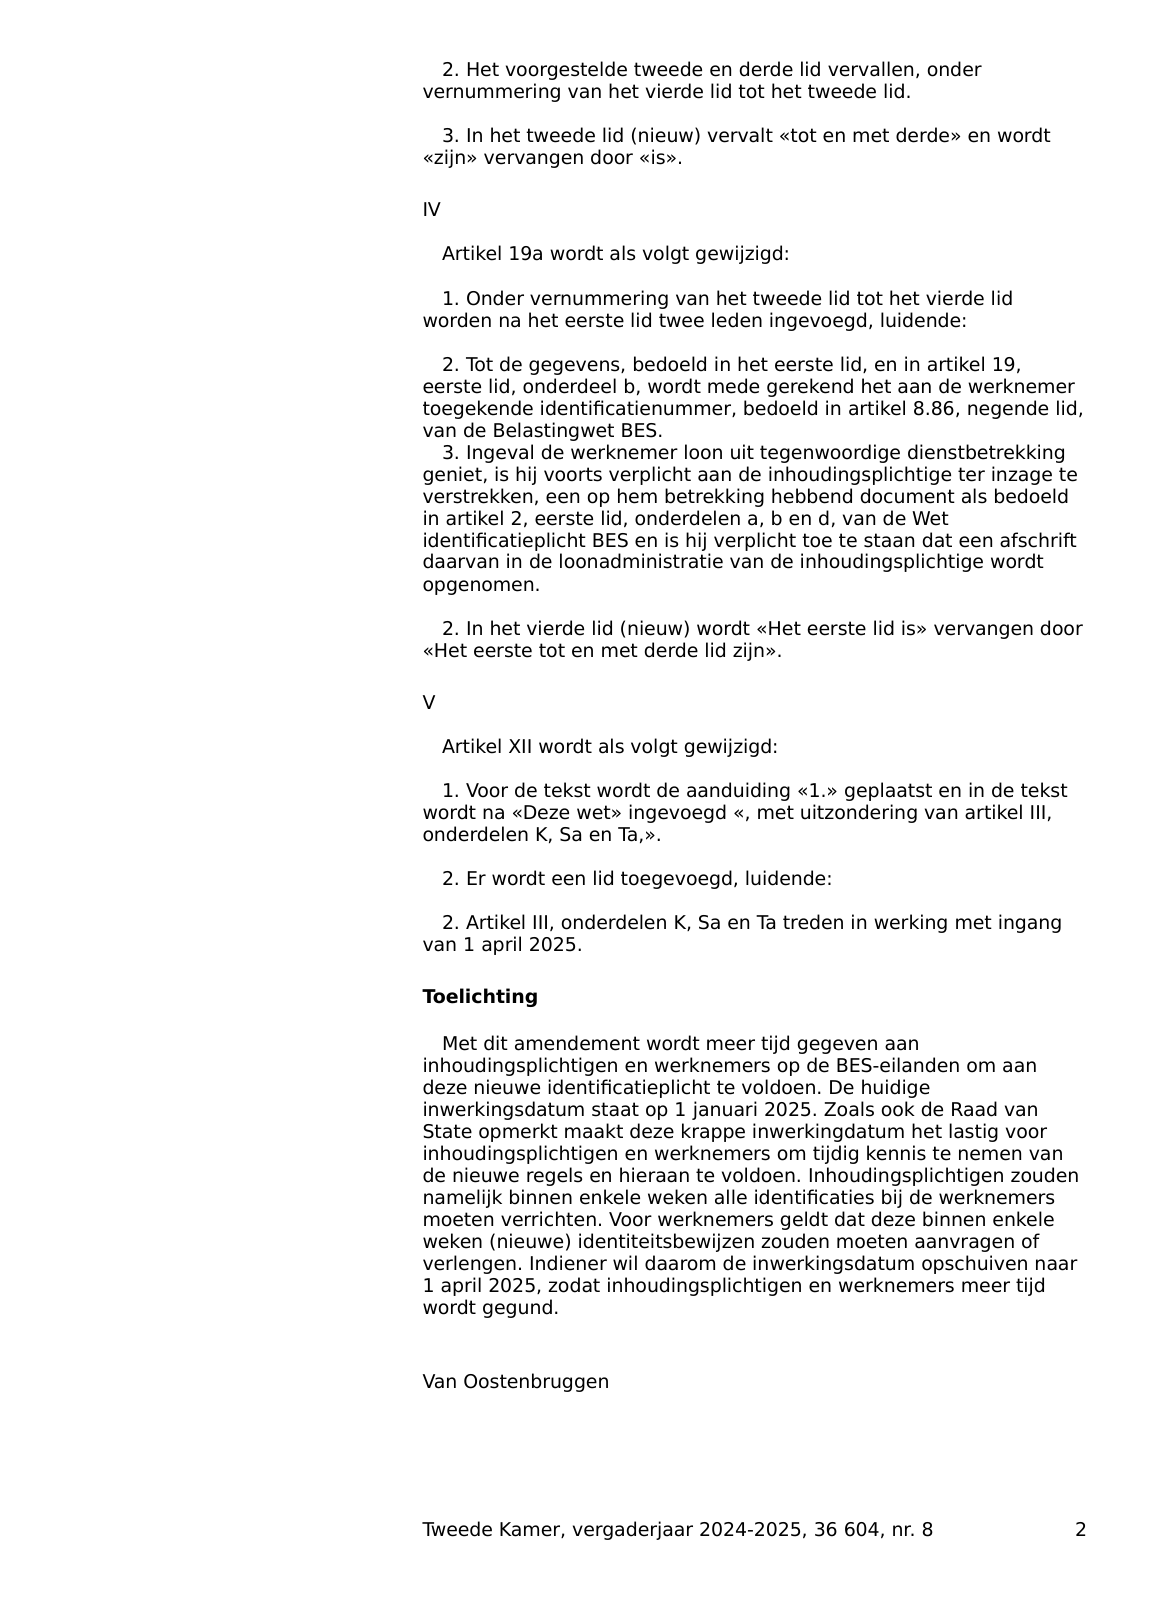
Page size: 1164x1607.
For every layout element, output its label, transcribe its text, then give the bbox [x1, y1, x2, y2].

text 2. Er wordt een lid toegevoegd, luidende: [422, 868, 1087, 890]
text 3. In het tweede lid (nieuw) vervalt «tot en met derde» en wordt «zijn» vervangen door «is». [422, 125, 1087, 169]
text 2. Tot de gegevens, bedoeld in het eerste lid, en in artikel 19, eerste lid, onderdeel b, wordt mede gerekend het aan de werknemer toegekende identificatienummer, bedoeld in artikel 8.86, negende lid, van de Belastingwet BES. [422, 354, 1087, 442]
text 2. In het vierde lid (nieuw) wordt «Het eerste lid is» vervangen door «Het eerste tot en met derde lid zijn». [422, 618, 1087, 662]
text Met dit amendement wordt meer tijd gegeven aan inhoudingsplichtigen en werknemers op de BES-eilanden om aan deze nieuwe identificatieplicht te voldoen. De huidige inwerkingsdatum staat op 1 januari 2025. Zoals ook de Raad van State opmerkt maakt deze krappe inwerkingdatum het lastig voor inhoudingsplichtigen en werknemers om tijdig kennis te nemen van de nieuwe regels en hieraan te voldoen. Inhoudingsplichtigen zouden namelijk binnen enkele weken alle identificaties bij de werknemers moeten verrichten. Voor werknemers geldt dat deze binnen enkele weken (nieuwe) identiteitsbewijzen zouden moeten aanvragen of verlengen. Indiener wil daarom de inwerkingsdatum opschuiven naar 1 april 2025, zodat inhoudingsplichtigen en werknemers meer tijd wordt gegund. [422, 1033, 1087, 1319]
subtitle V [422, 692, 1087, 713]
text 1. Voor de tekst wordt de aanduiding «1.» geplaatst en in de tekst wordt na «Deze wet» ingevoegd «, met uitzondering van artikel III, onderdelen K, Sa en Ta,». [422, 780, 1087, 846]
text 2. Artikel III, onderdelen K, Sa en Ta treden in werking met ingang van 1 april 2025. [422, 912, 1087, 956]
text Van Oostenbruggen [422, 1349, 1087, 1393]
text 3. Ingeval de werknemer loon uit tegenwoordige dienstbetrekking geniet, is hij voorts verplicht aan de inhoudingsplichtige ter inzage te verstrekken, een op hem betrekking hebbend document als bedoeld in artikel 2, eerste lid, onderdelen a, b en d, van de Wet identificatieplicht BES en is hij verplicht toe te staan dat een afschrift daarvan in de loonadministratie van de inhoudingsplichtige wordt opgenomen. [422, 442, 1087, 595]
text 2. Het voorgestelde tweede en derde lid vervallen, onder vernummering van het vierde lid tot het tweede lid. [422, 59, 1087, 103]
text Artikel XII wordt als volgt gewijzigd: [422, 736, 1087, 758]
subtitle IV [422, 199, 1087, 221]
text Artikel 19a wordt als volgt gewijzigd: [422, 243, 1087, 265]
text 1. Onder vernummering van het tweede lid tot het vierde lid worden na het eerste lid twee leden ingevoegd, luidende: [422, 287, 1087, 331]
subtitle Toelichting [422, 986, 1087, 1008]
